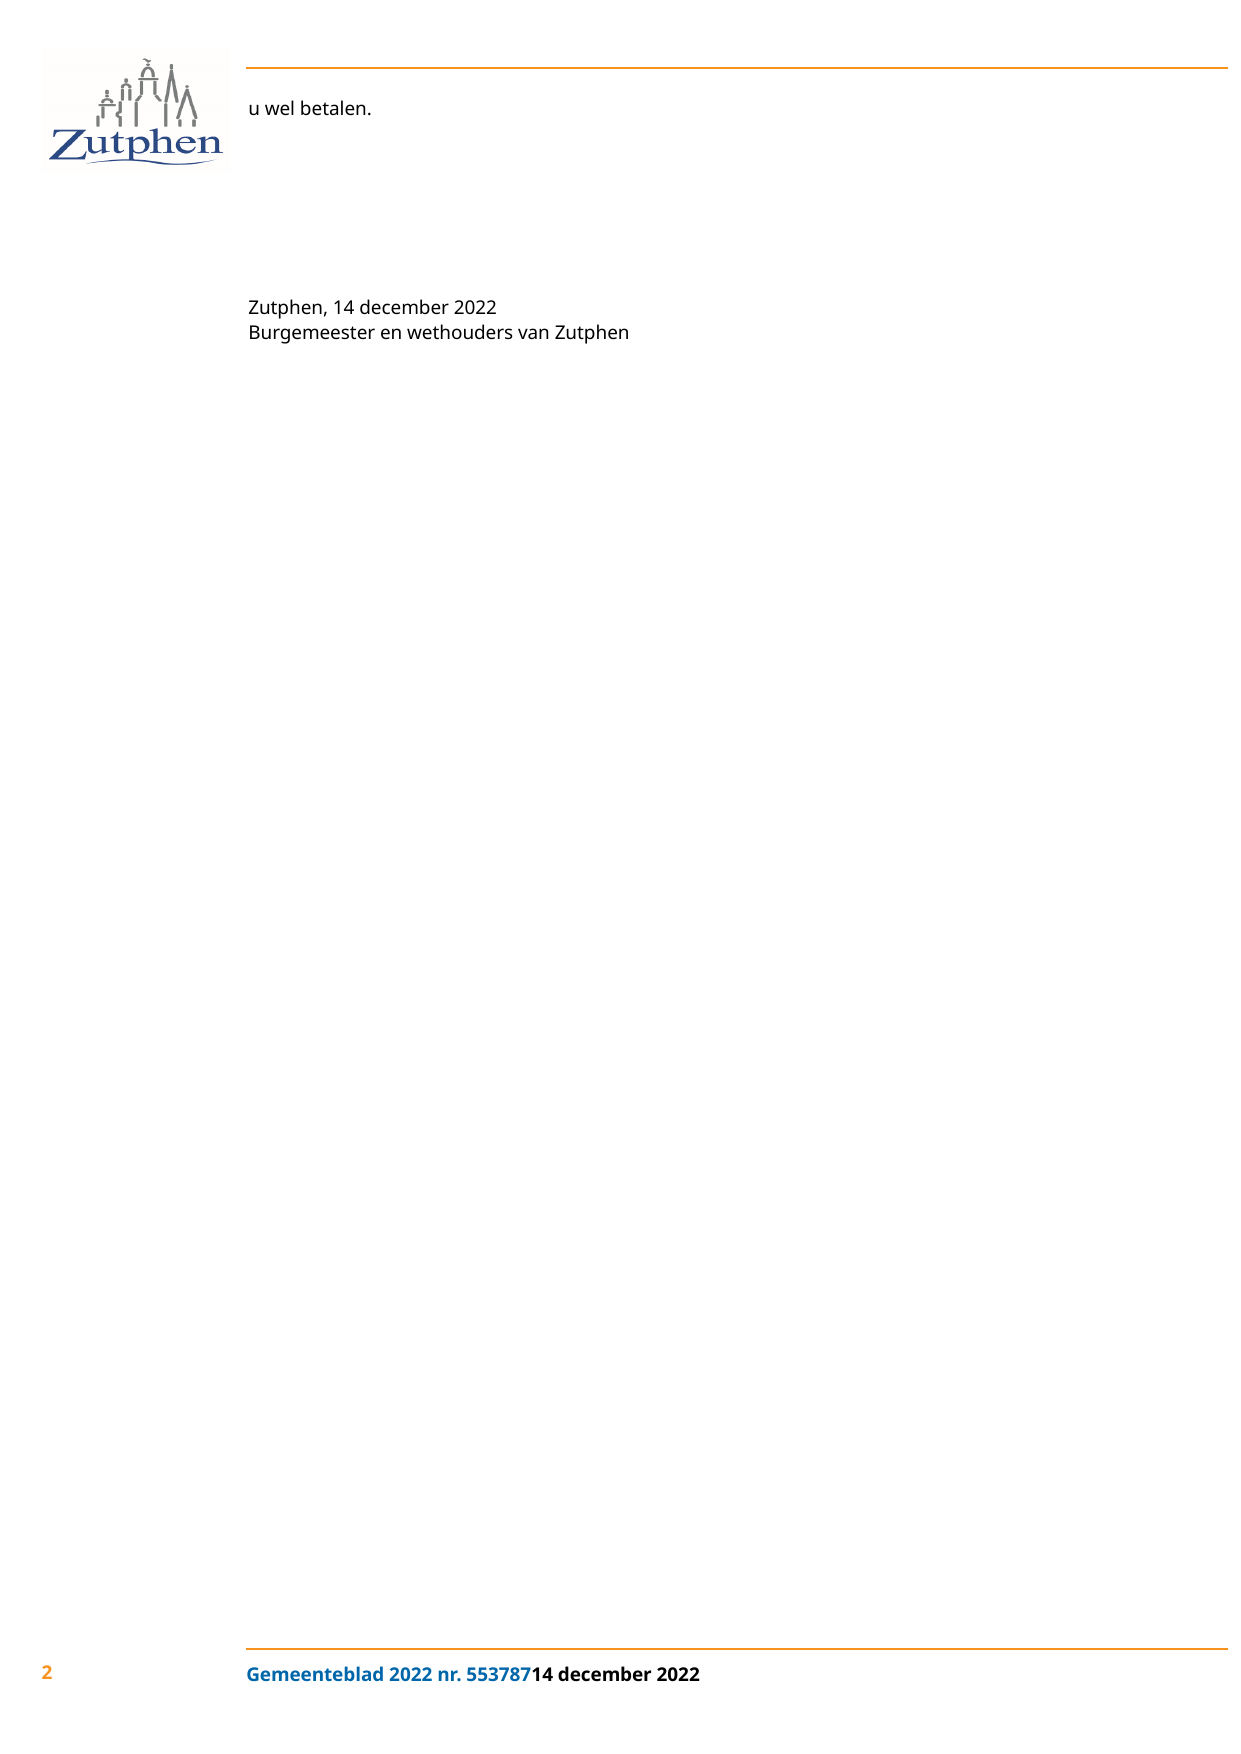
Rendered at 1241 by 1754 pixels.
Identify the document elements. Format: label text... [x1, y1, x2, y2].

picture [41, 47, 231, 172]
text Burgemeester en wethouders van Zutphen [248, 319, 1152, 345]
text u wel betalen. [248, 95, 1152, 121]
text Zutphen, 14 december 2022 [248, 294, 1152, 319]
